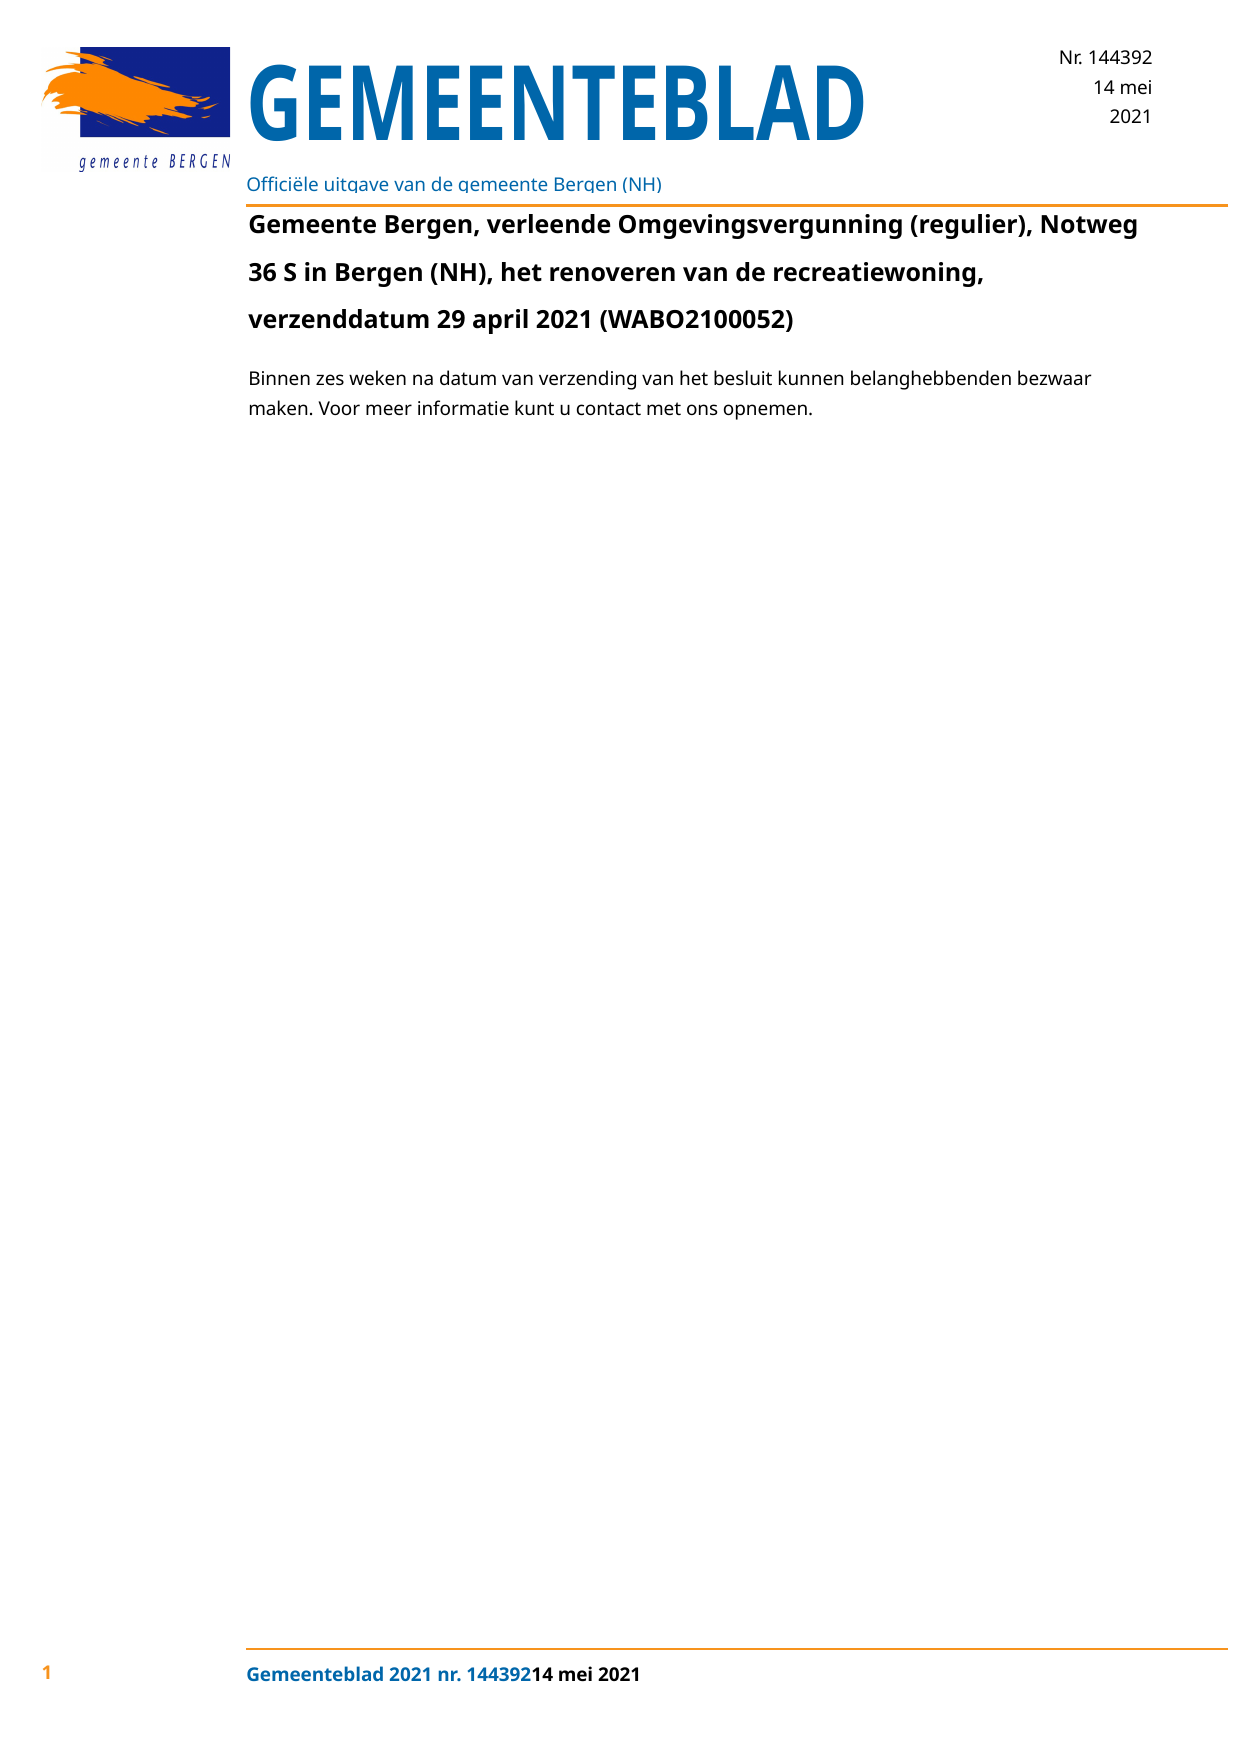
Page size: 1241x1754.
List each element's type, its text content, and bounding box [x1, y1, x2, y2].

text Binnen zes weken na datum van verzending van het besluit kunnen belanghebbenden bezwaar maken. Voor meer informatie kunt u contact met ons opnemen. [248, 366, 1152, 421]
picture [41, 47, 231, 172]
text Gemeente Bergen, verleende Omgevingsvergunning (regulier), Notweg 36 S in Bergen (NH), het renoveren van de recreatiewoning, verzenddatum 29 april 2021 (WABO2100052) [248, 207, 1152, 336]
